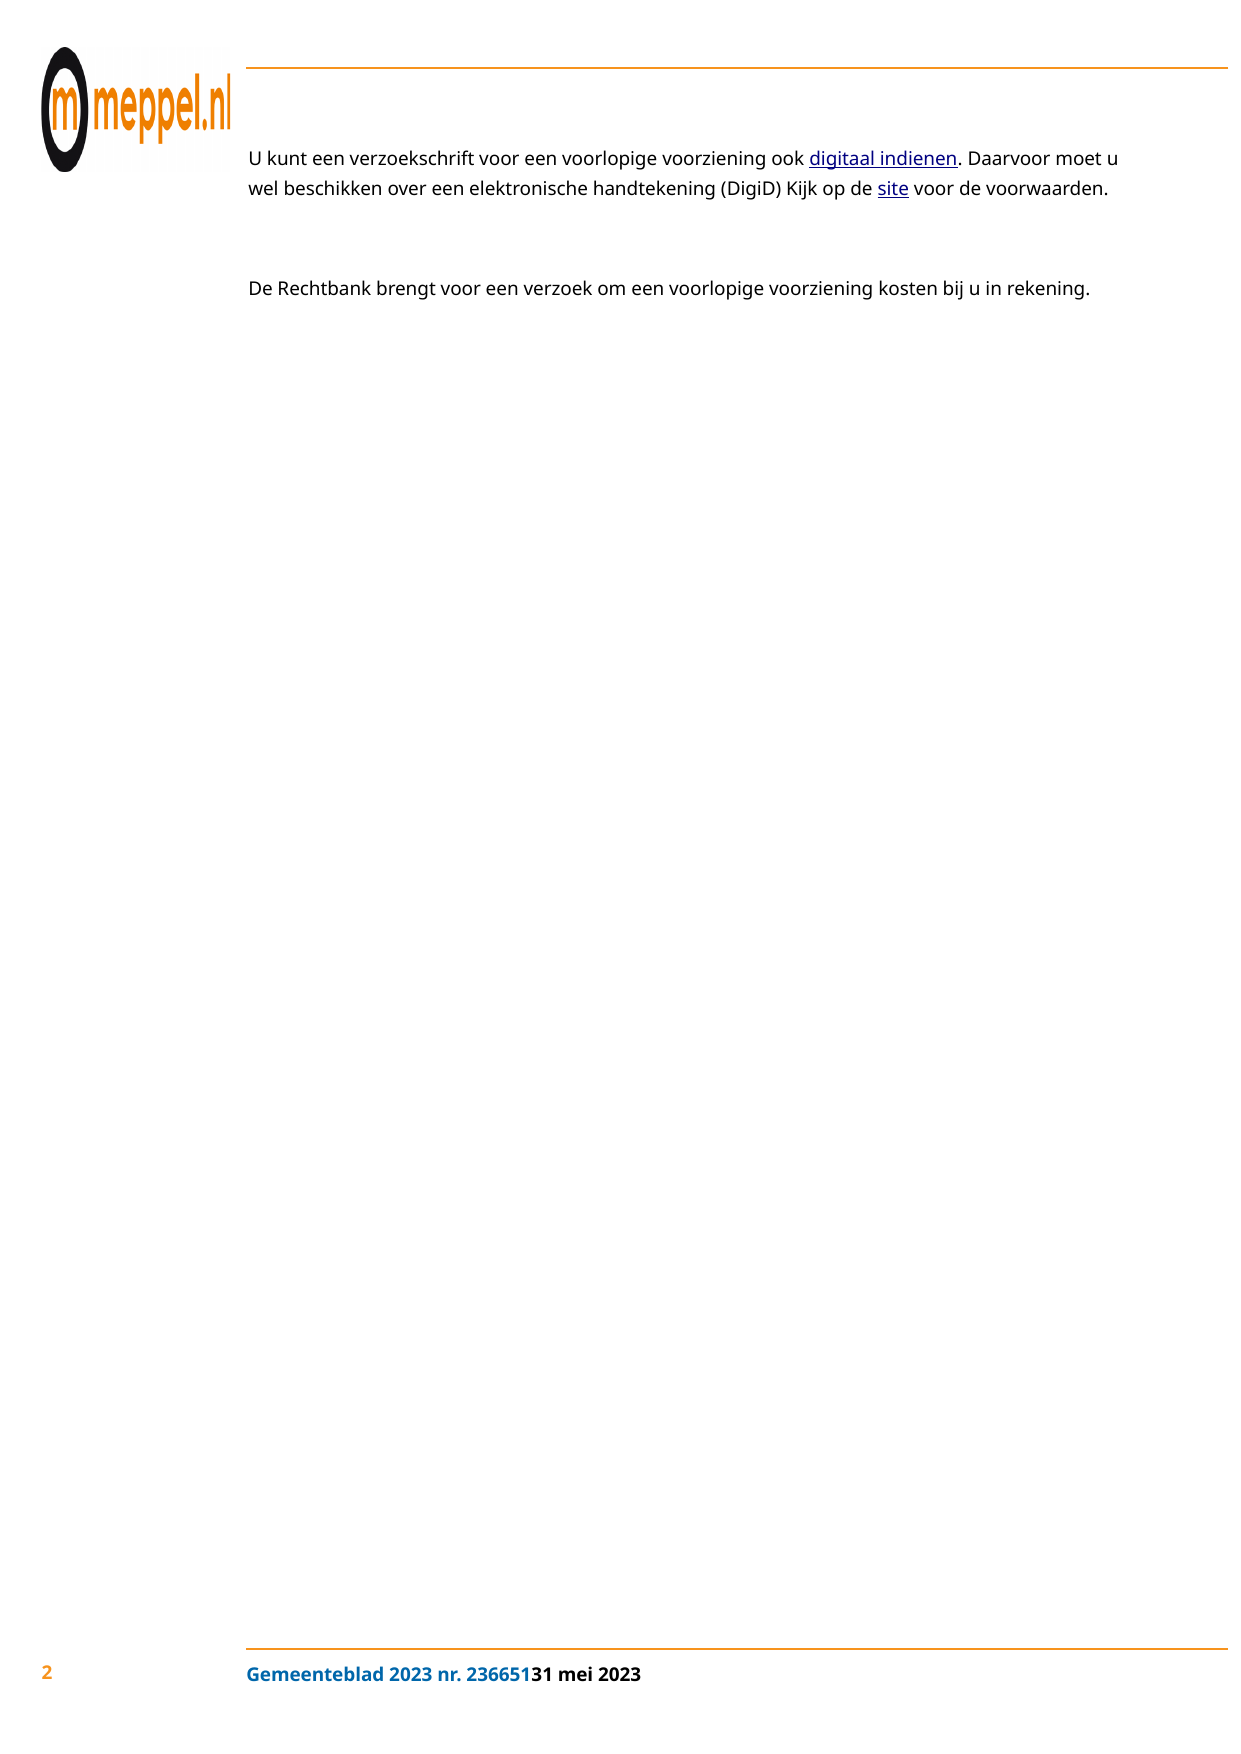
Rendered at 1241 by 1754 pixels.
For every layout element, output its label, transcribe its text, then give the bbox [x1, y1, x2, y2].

picture [41, 47, 231, 172]
text U kunt een verzoekschrift voor een voorlopige voorziening ook digitaal indienen. Daarvoor moet u wel beschikken over een elektronische handtekening (DigiD) Kijk op de site voor de voorwaarden. [248, 145, 1152, 201]
text De Rechtbank brengt voor een verzoek om een voorlopige voorziening kosten bij u in rekening. [248, 276, 1152, 301]
